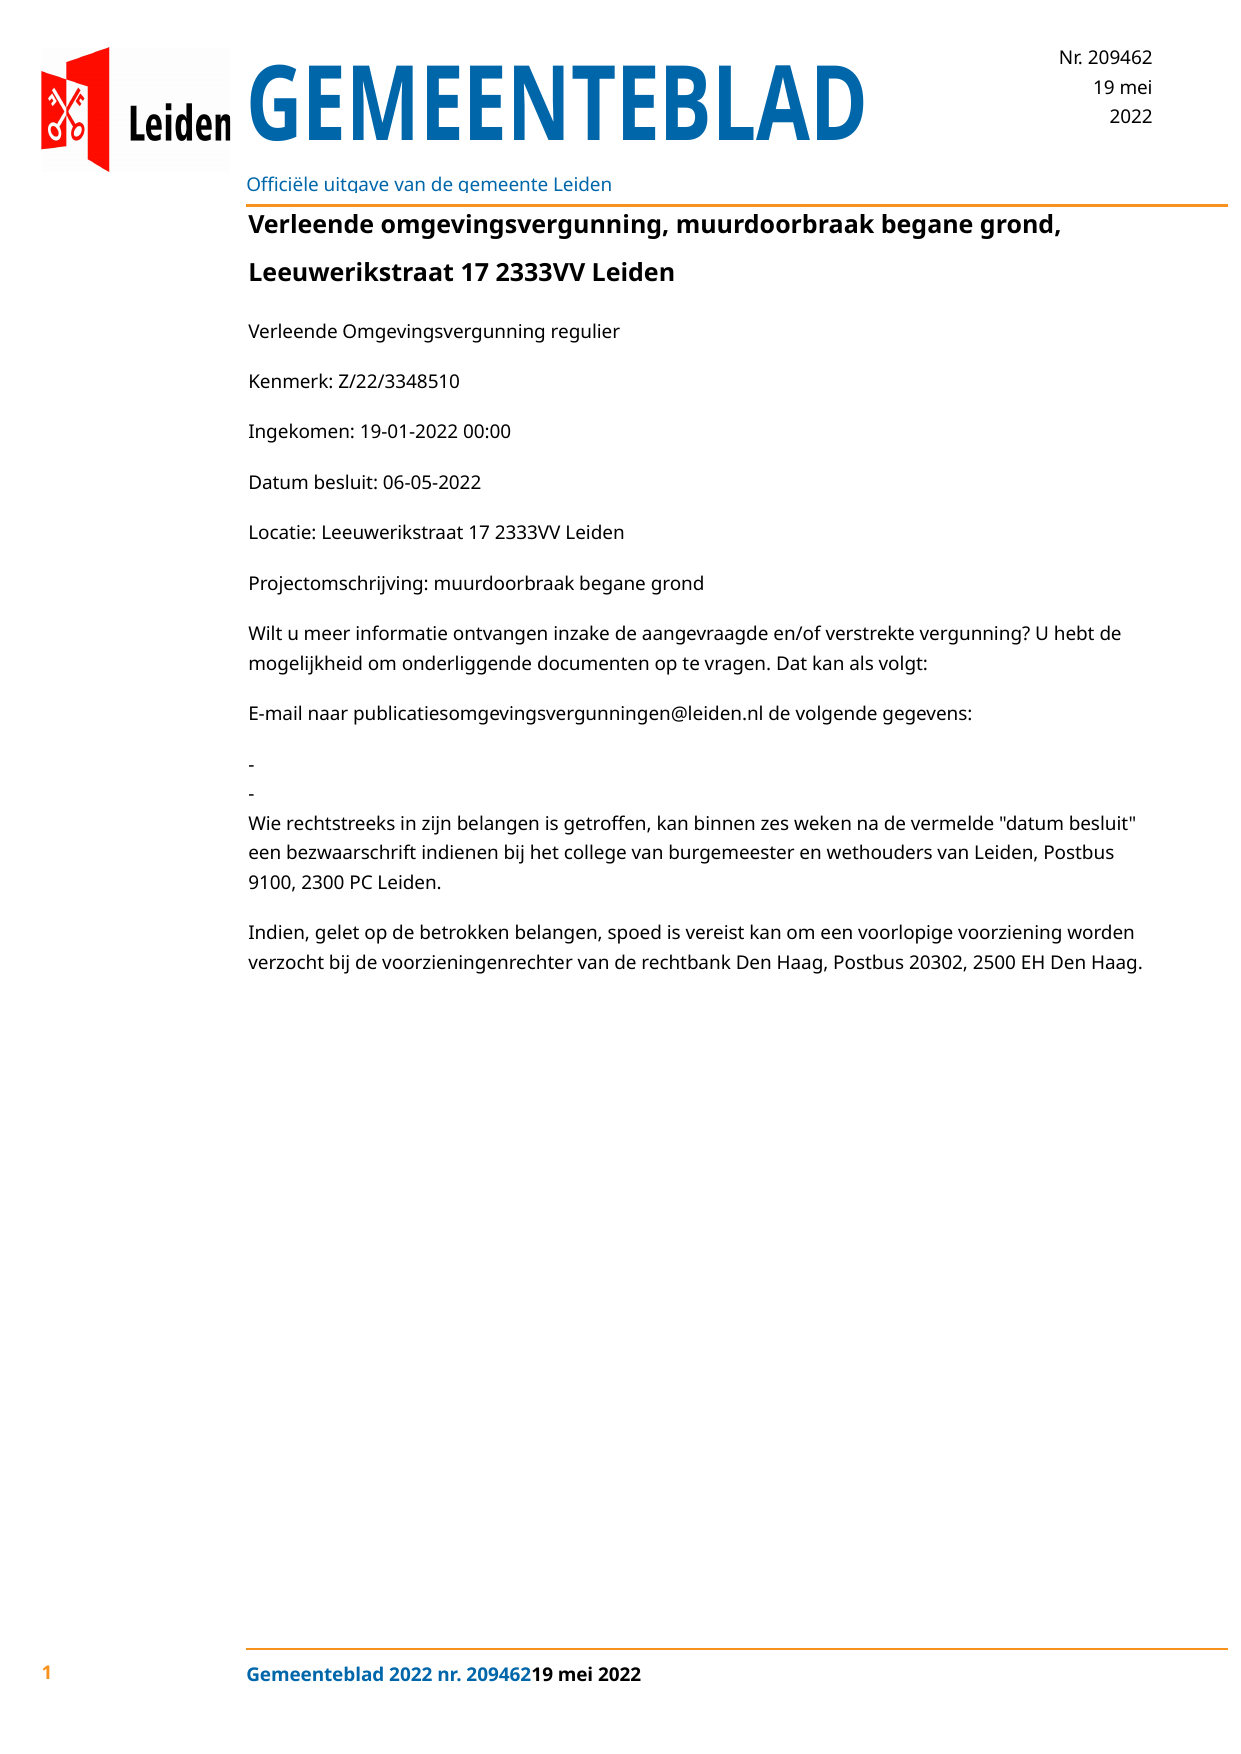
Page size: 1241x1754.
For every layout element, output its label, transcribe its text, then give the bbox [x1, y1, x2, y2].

text Verleende omgevingsvergunning, muurdoorbraak begane grond, Leeuwerikstraat 17 2333VV Leiden [248, 207, 1152, 288]
text Verleende Omgevingsvergunning regulier [248, 318, 1152, 344]
picture [41, 47, 231, 172]
text Locatie: Leeuwerikstraat 17 2333VV Leiden [248, 519, 1152, 545]
text Datum besluit: 06-05-2022 [248, 469, 1152, 495]
text Projectomschrijving: muurdoorbraak begane grond [248, 570, 1152, 596]
text Ingekomen: 19-01-2022 00:00 [248, 419, 1152, 444]
text Wilt u meer informatie ontvangen inzake de aangevraagde en/of verstrekte vergunning? U hebt de mogelijkheid om onderliggende documenten op te vragen. Dat kan als volgt: [248, 620, 1152, 676]
text Wie rechtstreeks in zijn belangen is getroffen, kan binnen zes weken na de vermelde "datum besluit" een bezwaarschrift indienen bij het college van burgemeester en wethouders van Leiden, Postbus 9100, 2300 PC Leiden. [248, 810, 1152, 895]
text Indien, gelet op de betrokken belangen, spoed is vereist kan om een voorlopige voorziening worden verzocht bij de voorzieningenrechter van de rechtbank Den Haag, Postbus 20302, 2500 EH Den Haag. [248, 919, 1152, 975]
text E-mail naar publicatiesomgevingsvergunningen@leiden.nl de volgende gegevens: [248, 700, 1152, 726]
text Kenmerk: Z/22/3348510 [248, 368, 1152, 394]
